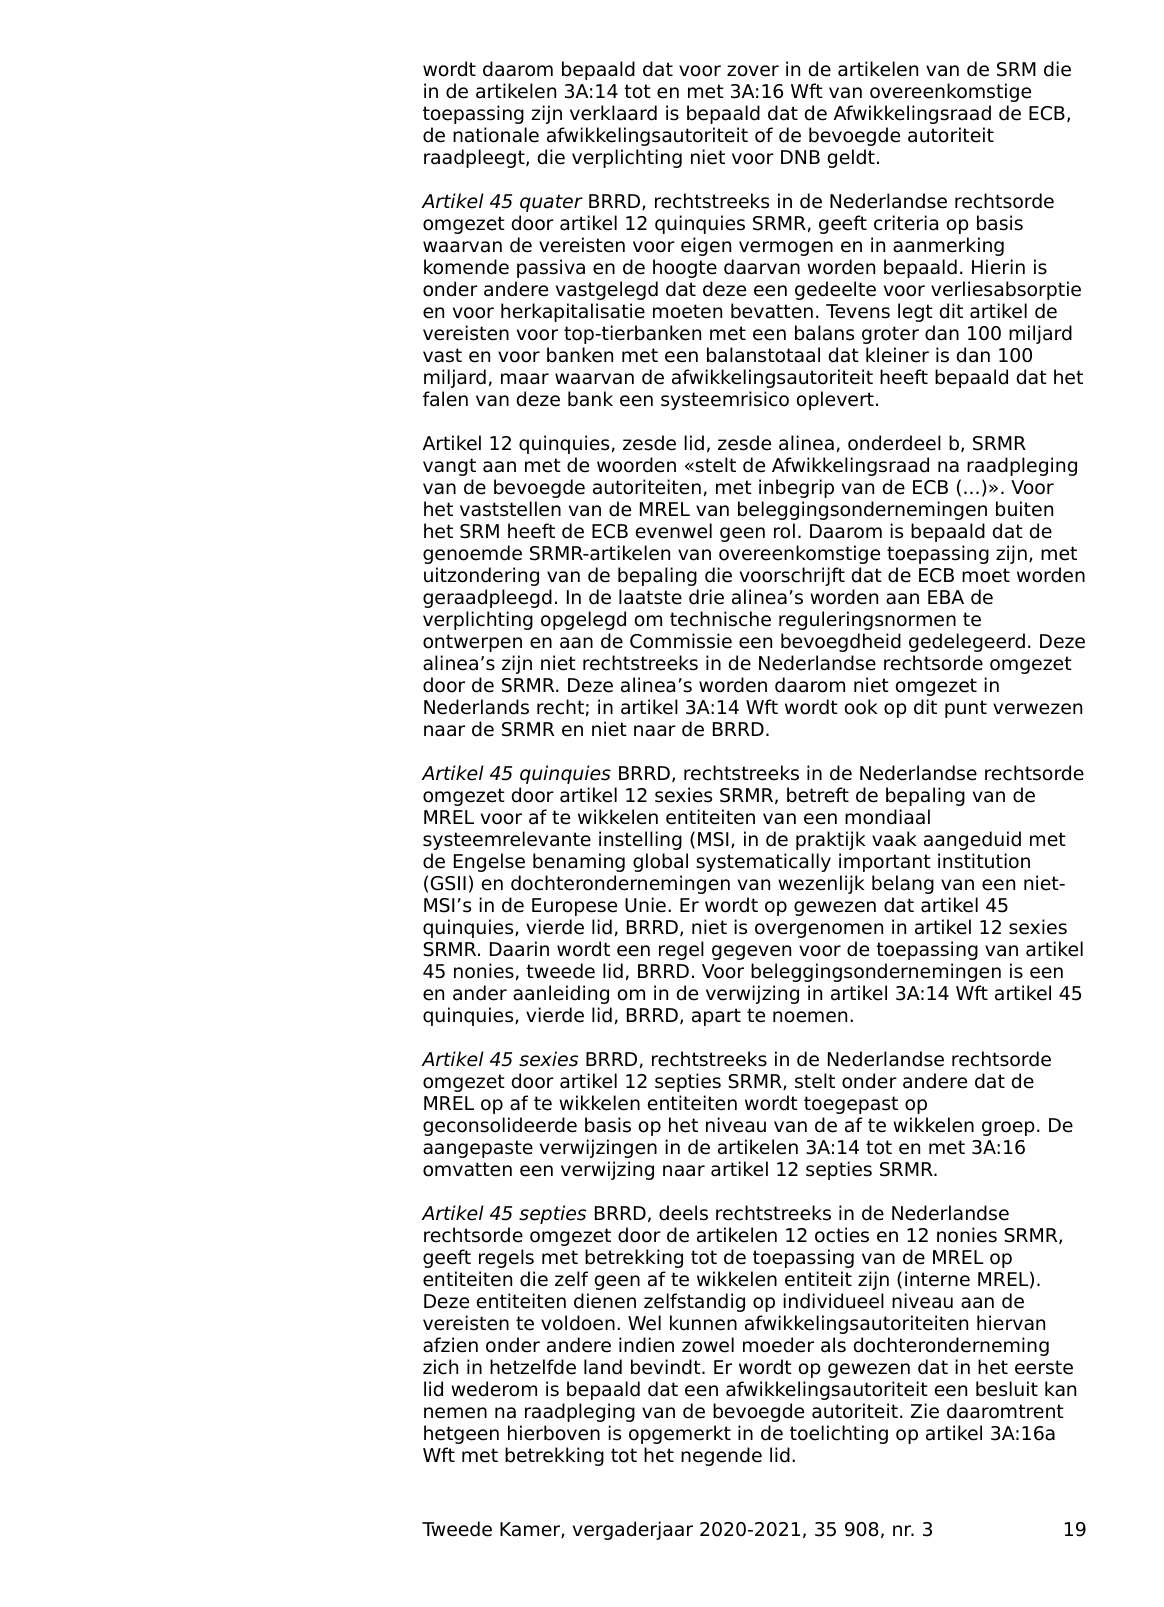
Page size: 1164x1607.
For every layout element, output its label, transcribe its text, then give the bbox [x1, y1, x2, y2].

text Artikel 45 quater BRRD, rechtstreeks in de Nederlandse rechtsorde omgezet door artikel 12 quinquies SRMR, geeft criteria op basis waarvan de vereisten voor eigen vermogen en in aanmerking komende passiva en de hoogte daarvan worden bepaald. Hierin is onder andere vastgelegd dat deze een gedeelte voor verliesabsorptie en voor herkapitalisatie moeten bevatten. Tevens legt dit artikel de vereisten voor top-tierbanken met een balans groter dan 100 miljard vast en voor banken met een balanstotaal dat kleiner is dan 100 miljard, maar waarvan de afwikkelingsautoriteit heeft bepaald dat het falen van deze bank een systeemrisico oplevert. [422, 191, 1087, 411]
text Artikel 45 quinquies BRRD, rechtstreeks in de Nederlandse rechtsorde omgezet door artikel 12 sexies SRMR, betreft de bepaling van de MREL voor af te wikkelen entiteiten van een mondiaal systeemrelevante instelling (MSI, in de praktijk vaak aangeduid met de Engelse benaming global systematically important institution (GSII) en dochterondernemingen van wezenlijk belang van een niet-MSI’s in de Europese Unie. Er wordt op gewezen dat artikel 45 quinquies, vierde lid, BRRD, niet is overgenomen in artikel 12 sexies SRMR. Daarin wordt een regel gegeven voor de toepassing van artikel 45 nonies, tweede lid, BRRD. Voor beleggingsondernemingen is een en ander aanleiding om in de verwijzing in artikel 3A:14 Wft artikel 45 quinquies, vierde lid, BRRD, apart te noemen. [422, 763, 1087, 1027]
text wordt daarom bepaald dat voor zover in de artikelen van de SRM die in de artikelen 3A:14 tot en met 3A:16 Wft van overeenkomstige toepassing zijn verklaard is bepaald dat de Afwikkelingsraad de ECB, de nationale afwikkelingsautoriteit of de bevoegde autoriteit raadpleegt, die verplichting niet voor DNB geldt. [422, 59, 1087, 169]
text Artikel 45 septies BRRD, deels rechtstreeks in de Nederlandse rechtsorde omgezet door de artikelen 12 octies en 12 nonies SRMR, geeft regels met betrekking tot de toepassing van de MREL op entiteiten die zelf geen af te wikkelen entiteit zijn (interne MREL). Deze entiteiten dienen zelfstandig op individueel niveau aan de vereisten te voldoen. Wel kunnen afwikkelingsautoriteiten hiervan afzien onder andere indien zowel moeder als dochteronderneming zich in hetzelfde land bevindt. Er wordt op gewezen dat in het eerste lid wederom is bepaald dat een afwikkelingsautoriteit een besluit kan nemen na raadpleging van de bevoegde autoriteit. Zie daaromtrent hetgeen hierboven is opgemerkt in de toelichting op artikel 3A:16a Wft met betrekking tot het negende lid. [422, 1203, 1087, 1467]
text Artikel 45 sexies BRRD, rechtstreeks in de Nederlandse rechtsorde omgezet door artikel 12 septies SRMR, stelt onder andere dat de MREL op af te wikkelen entiteiten wordt toegepast op geconsolideerde basis op het niveau van de af te wikkelen groep. De aangepaste verwijzingen in de artikelen 3A:14 tot en met 3A:16 omvatten een verwijzing naar artikel 12 septies SRMR. [422, 1049, 1087, 1181]
text Artikel 12 quinquies, zesde lid, zesde alinea, onderdeel b, SRMR vangt aan met de woorden «stelt de Afwikkelingsraad na raadpleging van de bevoegde autoriteiten, met inbegrip van de ECB (...)». Voor het vaststellen van de MREL van beleggingsondernemingen buiten het SRM heeft de ECB evenwel geen rol. Daarom is bepaald dat de genoemde SRMR-artikelen van overeenkomstige toepassing zijn, met uitzondering van de bepaling die voorschrijft dat de ECB moet worden geraadpleegd. In de laatste drie alinea’s worden aan EBA de verplichting opgelegd om technische reguleringsnormen te ontwerpen en aan de Commissie een bevoegdheid gedelegeerd. Deze alinea’s zijn niet rechtstreeks in de Nederlandse rechtsorde omgezet door de SRMR. Deze alinea’s worden daarom niet omgezet in Nederlands recht; in artikel 3A:14 Wft wordt ook op dit punt verwezen naar de SRMR en niet naar de BRRD. [422, 433, 1087, 741]
